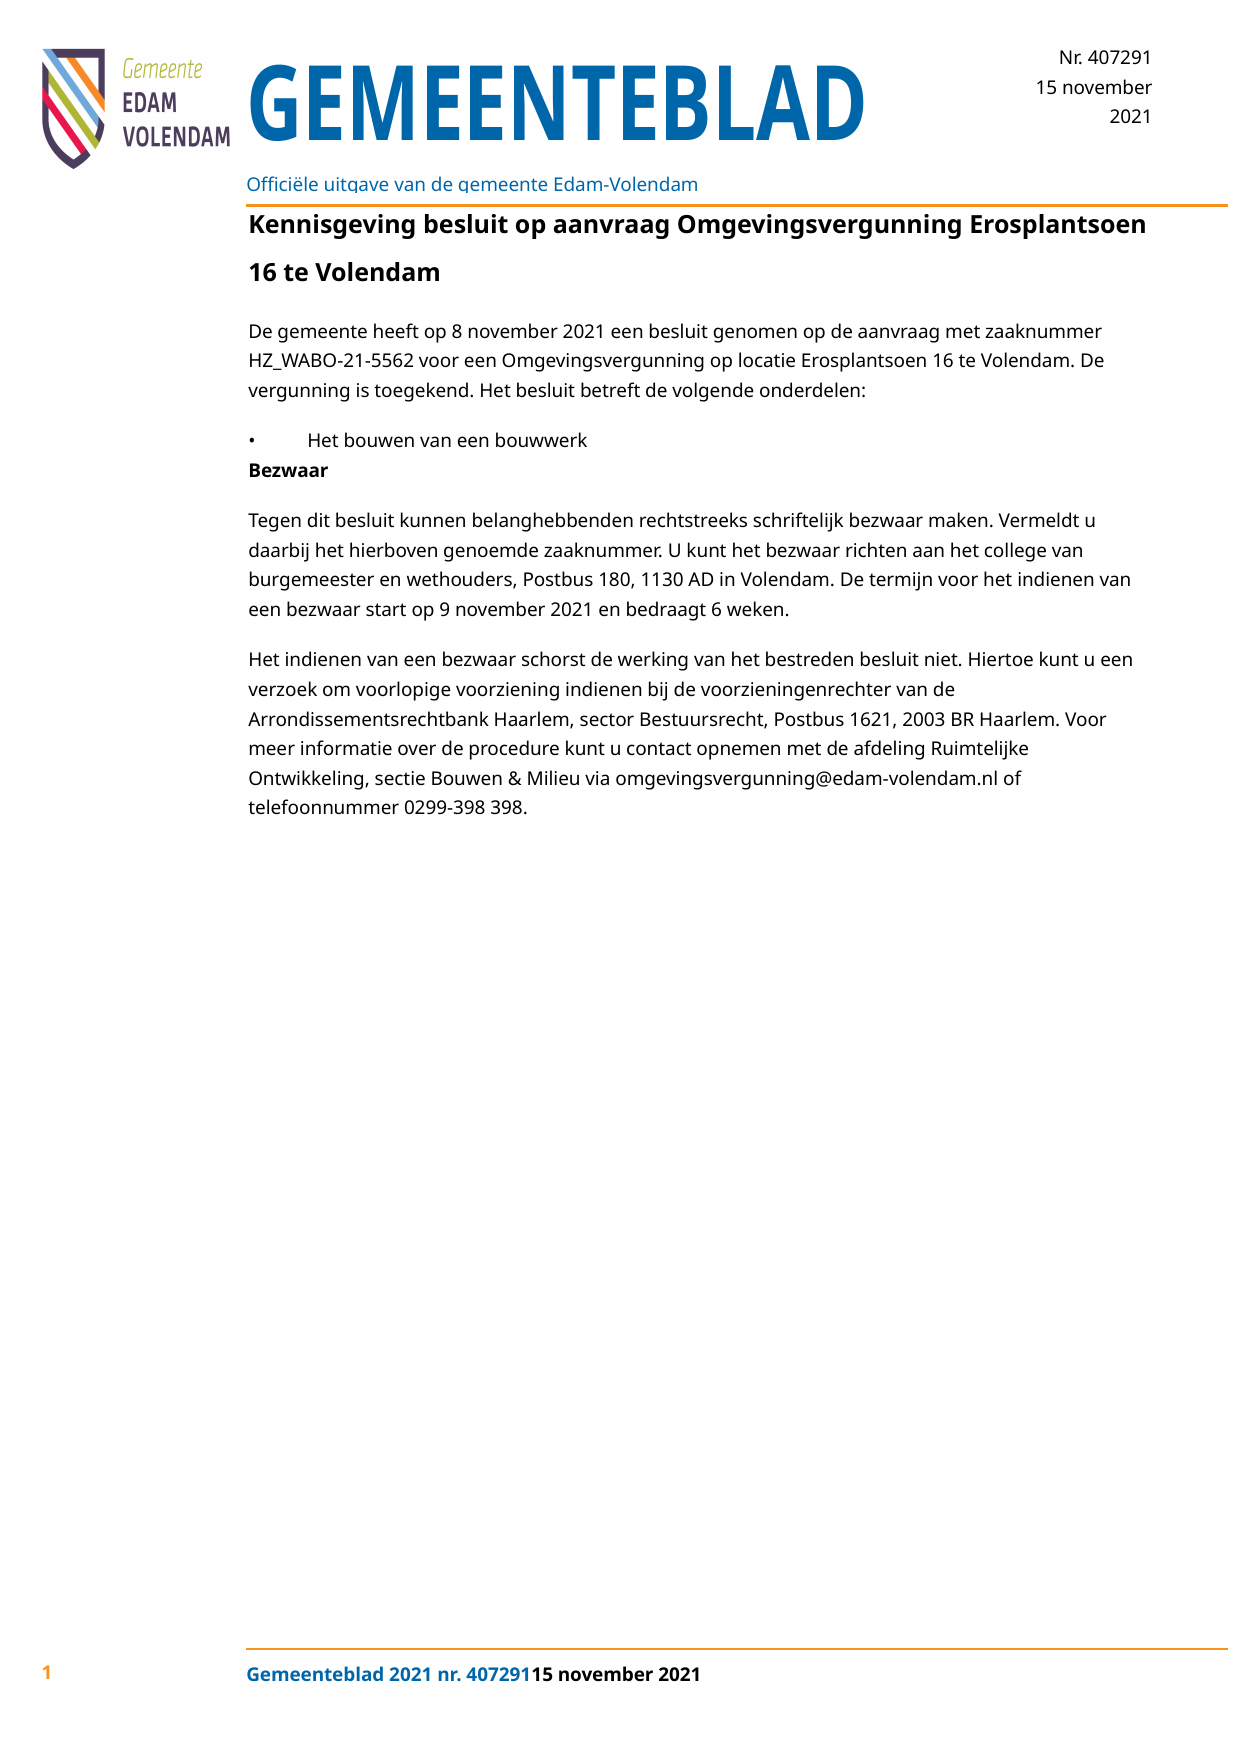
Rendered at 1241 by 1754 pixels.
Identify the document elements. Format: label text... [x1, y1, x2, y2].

text Kennisgeving besluit op aanvraag Omgevingsvergunning Erosplantsoen 16 te Volendam [248, 207, 1152, 288]
text De gemeente heeft op 8 november 2021 een besluit genomen op de aanvraag met zaaknummer HZ_WABO-21-5562 voor een Omgevingsvergunning op locatie Erosplantsoen 16 te Volendam. De vergunning is toegekend. Het besluit betreft de volgende onderdelen: [248, 318, 1152, 403]
picture [41, 47, 231, 172]
text Het indienen van een bezwaar schorst de werking van het bestreden besluit niet. Hiertoe kunt u een verzoek om voorlopige voorziening indienen bij de voorzieningenrechter van de Arrondissementsrechtbank Haarlem, sector Bestuursrecht, Postbus 1621, 2003 BR Haarlem. Voor meer informatie over de procedure kunt u contact opnemen met de afdeling Ruimtelijke Ontwikkeling, sectie Bouwen & Milieu via omgevingsvergunning@edam-volendam.nl of telefoonnummer 0299-398 398. [248, 647, 1152, 820]
list Het bouwen van een bouwwerk [248, 427, 1152, 453]
text Tegen dit besluit kunnen belanghebbenden rechtstreeks schriftelijk bezwaar maken. Vermeldt u daarbij het hierboven genoemde zaaknummer. U kunt het bezwaar richten aan het college van burgemeester en wethouders, Postbus 180, 1130 AD in Volendam. De termijn voor het indienen van een bezwaar start op 9 november 2021 en bedraagt 6 weken. [248, 507, 1152, 622]
text Bezwaar [248, 457, 1152, 483]
